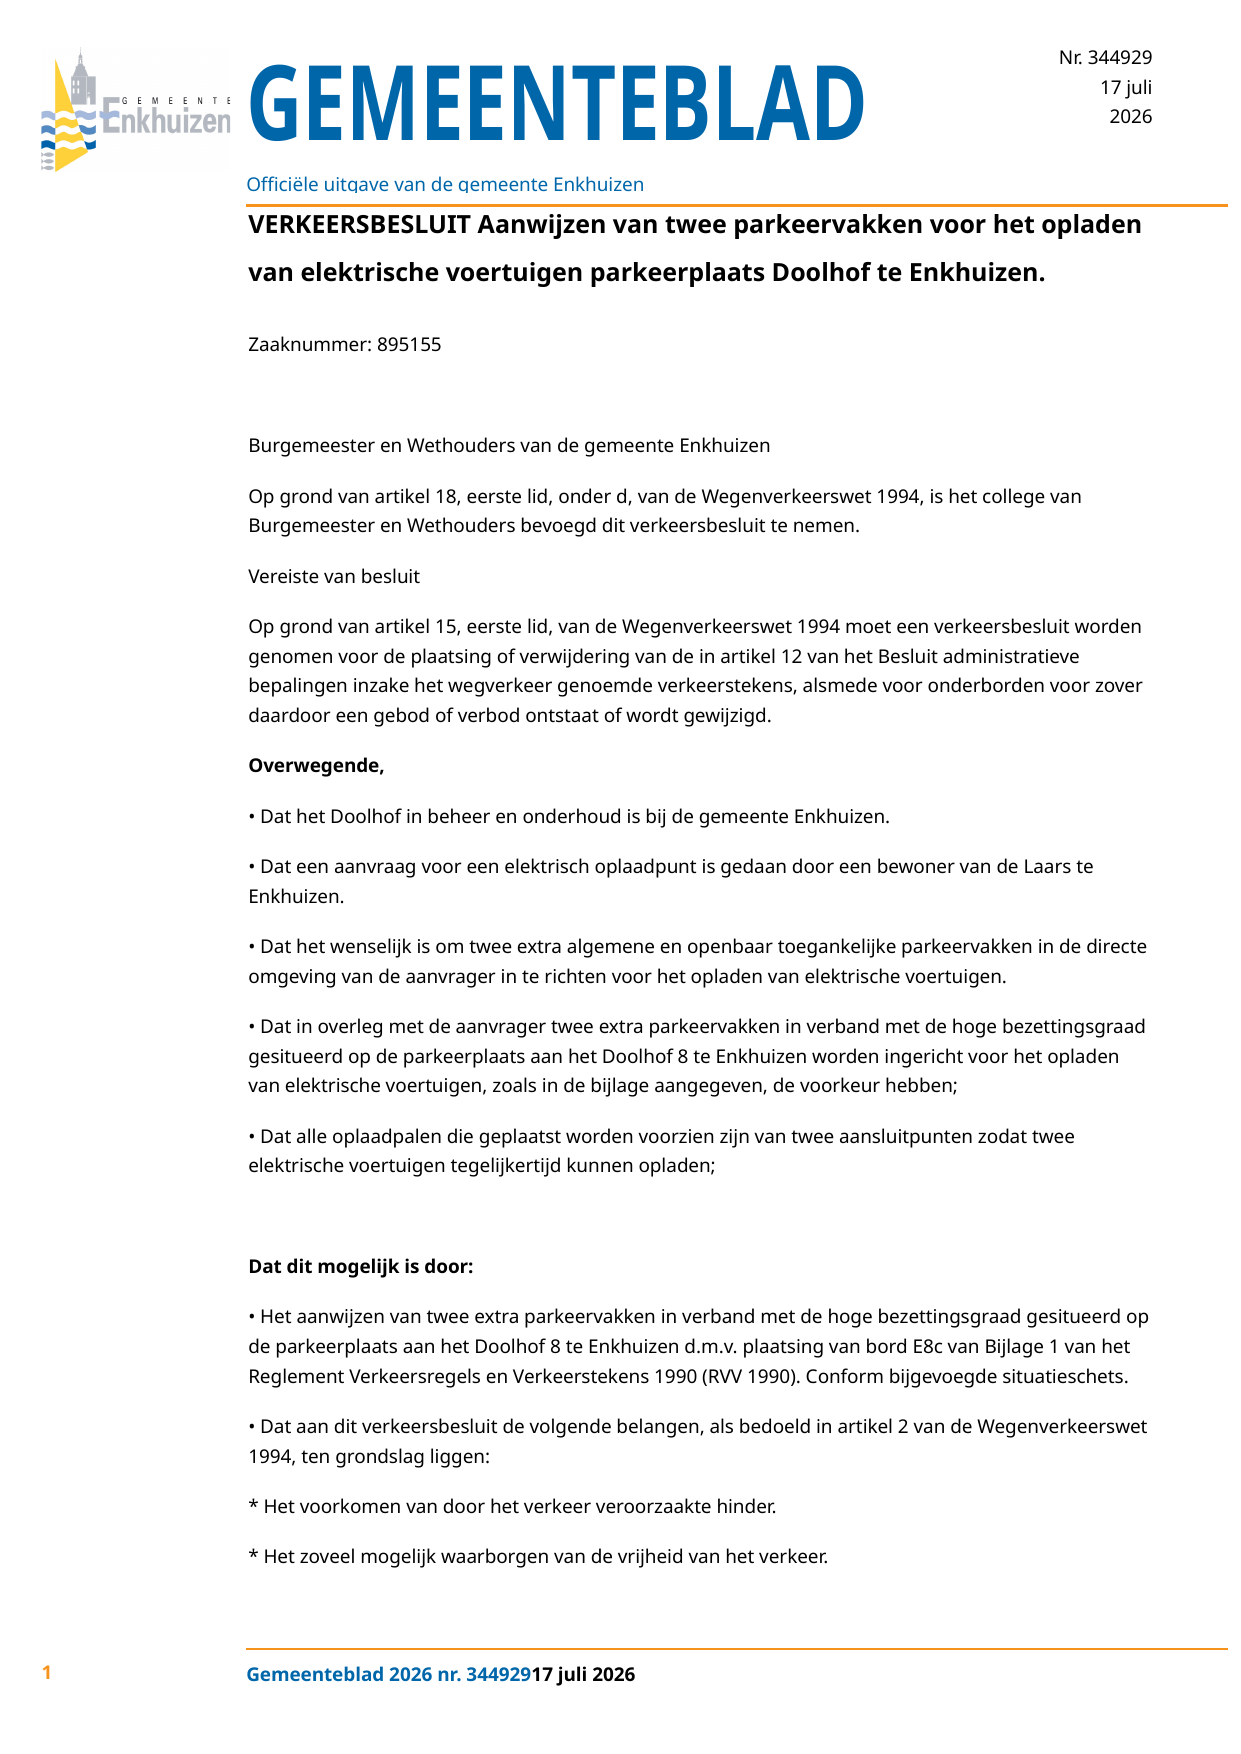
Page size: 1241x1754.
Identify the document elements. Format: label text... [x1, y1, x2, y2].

text • Dat in overleg met de aanvrager twee extra parkeervakken in verband met de hoge bezettingsgraad gesitueerd op de parkeerplaats aan het Doolhof 8 te Enkhuizen worden ingericht voor het opladen van elektrische voertuigen, zoals in de bijlage aangegeven, de voorkeur hebben; [248, 1013, 1152, 1098]
text * Het zoveel mogelijk waarborgen van de vrijheid van het verkeer. [248, 1544, 1152, 1569]
text • Dat het Doolhof in beheer en onderhoud is bij de gemeente Enkhuizen. [248, 803, 1152, 828]
text Op grond van artikel 15, eerste lid, van de Wegenverkeerswet 1994 moet een verkeersbesluit worden genomen voor de plaatsing of verwijdering van de in artikel 12 van het Besluit administratieve bepalingen inzake het wegverkeer genoemde verkeerstekens, alsmede voor onderborden voor zover daardoor een gebod of verbod ontstaat of wordt gewijzigd. [248, 613, 1152, 728]
text * Het voorkomen van door het verkeer veroorzaakte hinder. [248, 1493, 1152, 1519]
picture [41, 47, 231, 172]
text • Het aanwijzen van twee extra parkeervakken in verband met de hoge bezettingsgraad gesitueerd op de parkeerplaats aan het Doolhof 8 te Enkhuizen d.m.v. plaatsing van bord E8c van Bijlage 1 van het Reglement Verkeersregels en Verkeerstekens 1990 (RVV 1990). Conform bijgevoegde situatieschets. [248, 1304, 1152, 1388]
text Vereiste van besluit [248, 563, 1152, 588]
text Overwegende, [248, 752, 1152, 778]
text VERKEERSBESLUIT Aanwijzen van twee parkeervakken voor het opladen van elektrische voertuigen parkeerplaats Doolhof te Enkhuizen. [248, 207, 1152, 288]
text Op grond van artikel 18, eerste lid, onder d, van de Wegenverkeerswet 1994, is het college van Burgemeester en Wethouders bevoegd dit verkeersbesluit te nemen. [248, 483, 1152, 538]
text Burgemeester en Wethouders van de gemeente Enkhuizen [248, 432, 1152, 458]
text • Dat een aanvraag voor een elektrisch oplaadpunt is gedaan door een bewoner van de Laars te Enkhuizen. [248, 853, 1152, 908]
text Zaaknummer: 895155 [248, 332, 1152, 357]
text • Dat het wenselijk is om twee extra algemene en openbaar toegankelijke parkeervakken in de directe omgeving van de aanvrager in te richten voor het opladen van elektrische voertuigen. [248, 933, 1152, 988]
text • Dat alle oplaadpalen die geplaatst worden voorzien zijn van twee aansluitpunten zodat twee elektrische voertuigen tegelijkertijd kunnen opladen; [248, 1123, 1152, 1178]
text Dat dit mogelijk is door: [248, 1253, 1152, 1279]
text • Dat aan dit verkeersbesluit de volgende belangen, als bedoeld in artikel 2 van de Wegenverkeerswet 1994, ten grondslag liggen: [248, 1413, 1152, 1468]
